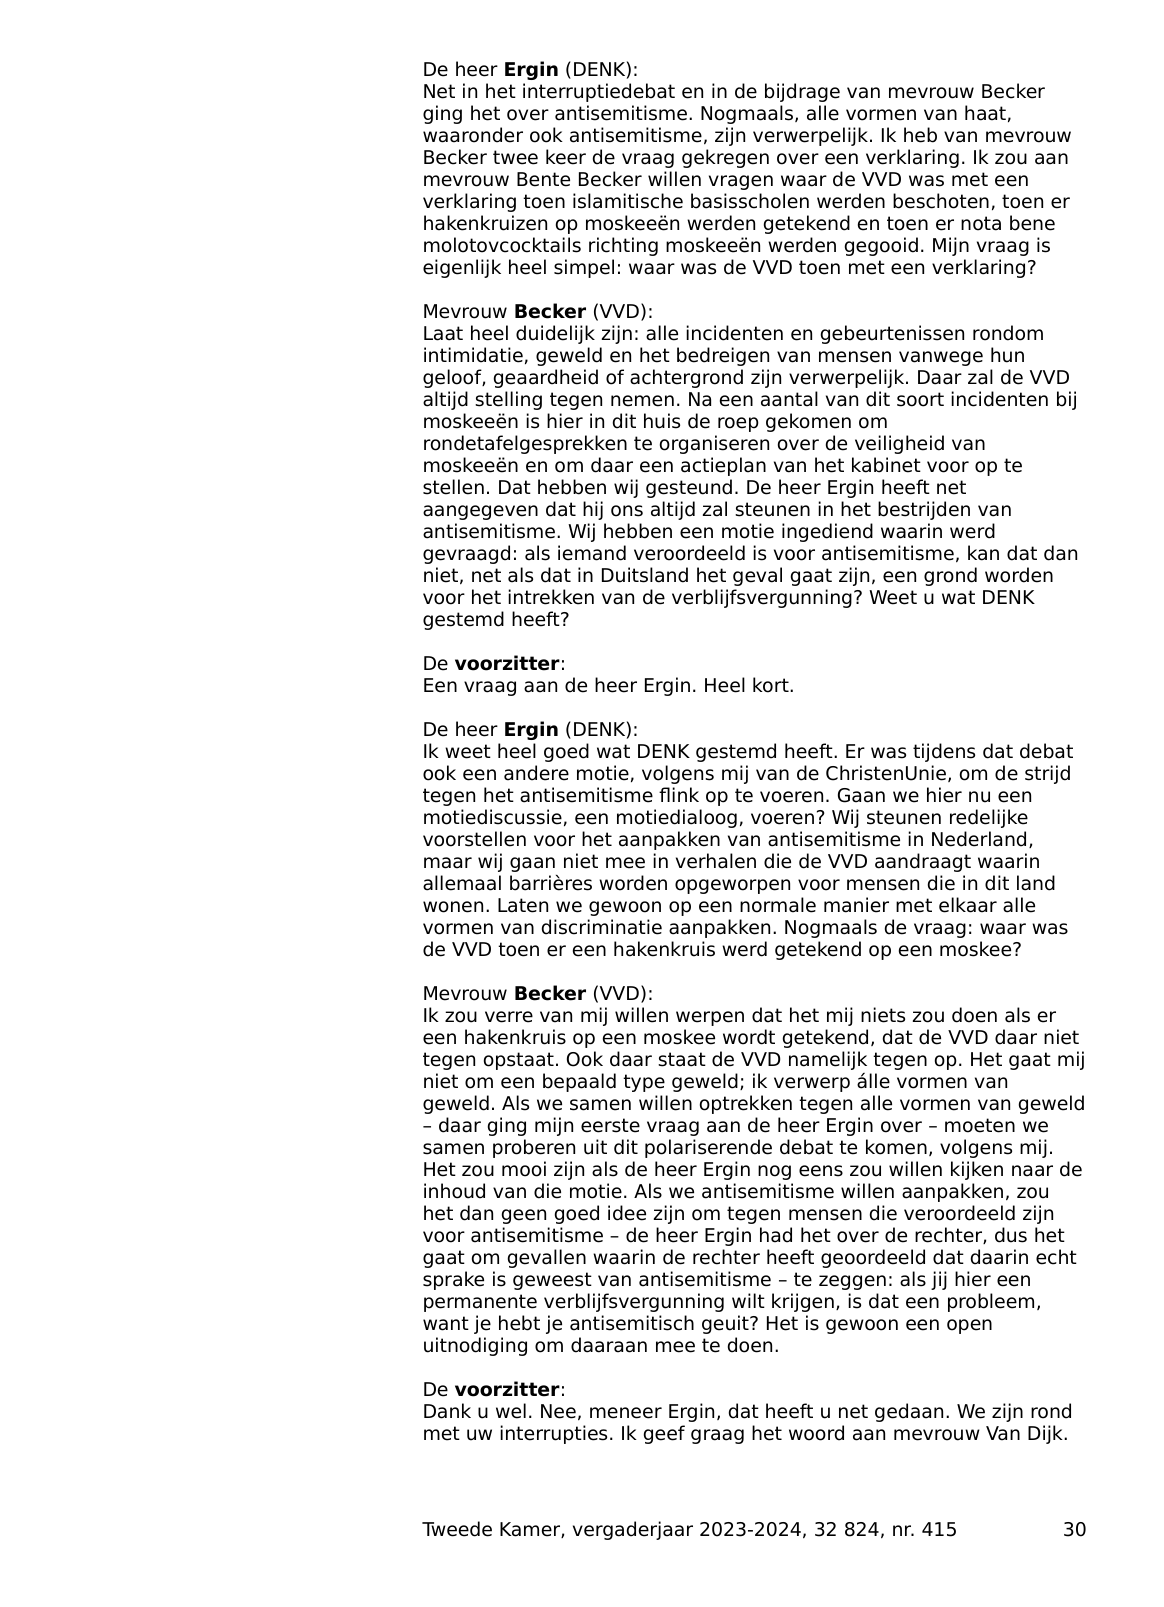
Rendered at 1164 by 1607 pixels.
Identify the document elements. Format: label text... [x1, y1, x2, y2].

text De voorzitter: [422, 1379, 1087, 1401]
text Net in het interruptiedebat en in de bijdrage van mevrouw Becker ging het over antisemitisme. Nogmaals, alle vormen van haat, waaronder ook antisemitisme, zijn verwerpelijk. Ik heb van mevrouw Becker twee keer de vraag gekregen over een verklaring. Ik zou aan mevrouw Bente Becker willen vragen waar de VVD was met een verklaring toen islamitische basisscholen werden beschoten, toen er hakenkruizen op moskeeën werden getekend en toen er nota bene molotovcocktails richting moskeeën werden gegooid. Mijn vraag is eigenlijk heel simpel: waar was de VVD toen met een verklaring? [422, 81, 1087, 279]
text De voorzitter: [422, 653, 1087, 675]
text Dank u wel. Nee, meneer Ergin, dat heeft u net gedaan. We zijn rond met uw interrupties. Ik geef graag het woord aan mevrouw Van Dijk. [422, 1401, 1087, 1445]
text Laat heel duidelijk zijn: alle incidenten en gebeurtenissen rondom intimidatie, geweld en het bedreigen van mensen vanwege hun geloof, geaardheid of achtergrond zijn verwerpelijk. Daar zal de VVD altijd stelling tegen nemen. Na een aantal van dit soort incidenten bij moskeeën is hier in dit huis de roep gekomen om rondetafelgesprekken te organiseren over de veiligheid van moskeeën en om daar een actieplan van het kabinet voor op te stellen. Dat hebben wij gesteund. De heer Ergin heeft net aangegeven dat hij ons altijd zal steunen in het bestrijden van antisemitisme. Wij hebben een motie ingediend waarin werd gevraagd: als iemand veroordeeld is voor antisemitisme, kan dat dan niet, net als dat in Duitsland het geval gaat zijn, een grond worden voor het intrekken van de verblijfsvergunning? Weet u wat DENK gestemd heeft? [422, 323, 1087, 631]
text Ik weet heel goed wat DENK gestemd heeft. Er was tijdens dat debat ook een andere motie, volgens mij van de ChristenUnie, om de strijd tegen het antisemitisme flink op te voeren. Gaan we hier nu een motiediscussie, een motiedialoog, voeren? Wij steunen redelijke voorstellen voor het aanpakken van antisemitisme in Nederland, maar wij gaan niet mee in verhalen die de VVD aandraagt waarin allemaal barrières worden opgeworpen voor mensen die in dit land wonen. Laten we gewoon op een normale manier met elkaar alle vormen van discriminatie aanpakken. Nogmaals de vraag: waar was de VVD toen er een hakenkruis werd getekend op een moskee? [422, 741, 1087, 961]
text De heer Ergin (DENK): [422, 59, 1087, 81]
text Mevrouw Becker (VVD): [422, 983, 1087, 1005]
text Mevrouw Becker (VVD): [422, 301, 1087, 323]
text Ik zou verre van mij willen werpen dat het mij niets zou doen als er een hakenkruis op een moskee wordt getekend, dat de VVD daar niet tegen opstaat. Ook daar staat de VVD namelijk tegen op. Het gaat mij niet om een bepaald type geweld; ik verwerp álle vormen van geweld. Als we samen willen optrekken tegen alle vormen van geweld – daar ging mijn eerste vraag aan de heer Ergin over – moeten we samen proberen uit dit polariserende debat te komen, volgens mij. Het zou mooi zijn als de heer Ergin nog eens zou willen kijken naar de inhoud van die motie. Als we antisemitisme willen aanpakken, zou het dan geen goed idee zijn om tegen mensen die veroordeeld zijn voor antisemitisme – de heer Ergin had het over de rechter, dus het gaat om gevallen waarin de rechter heeft geoordeeld dat daarin echt sprake is geweest van antisemitisme – te zeggen: als jij hier een permanente verblijfsvergunning wilt krijgen, is dat een probleem, want je hebt je antisemitisch geuit? Het is gewoon een open uitnodiging om daaraan mee te doen. [422, 1005, 1087, 1357]
text De heer Ergin (DENK): [422, 719, 1087, 741]
text Een vraag aan de heer Ergin. Heel kort. [422, 675, 1087, 697]
